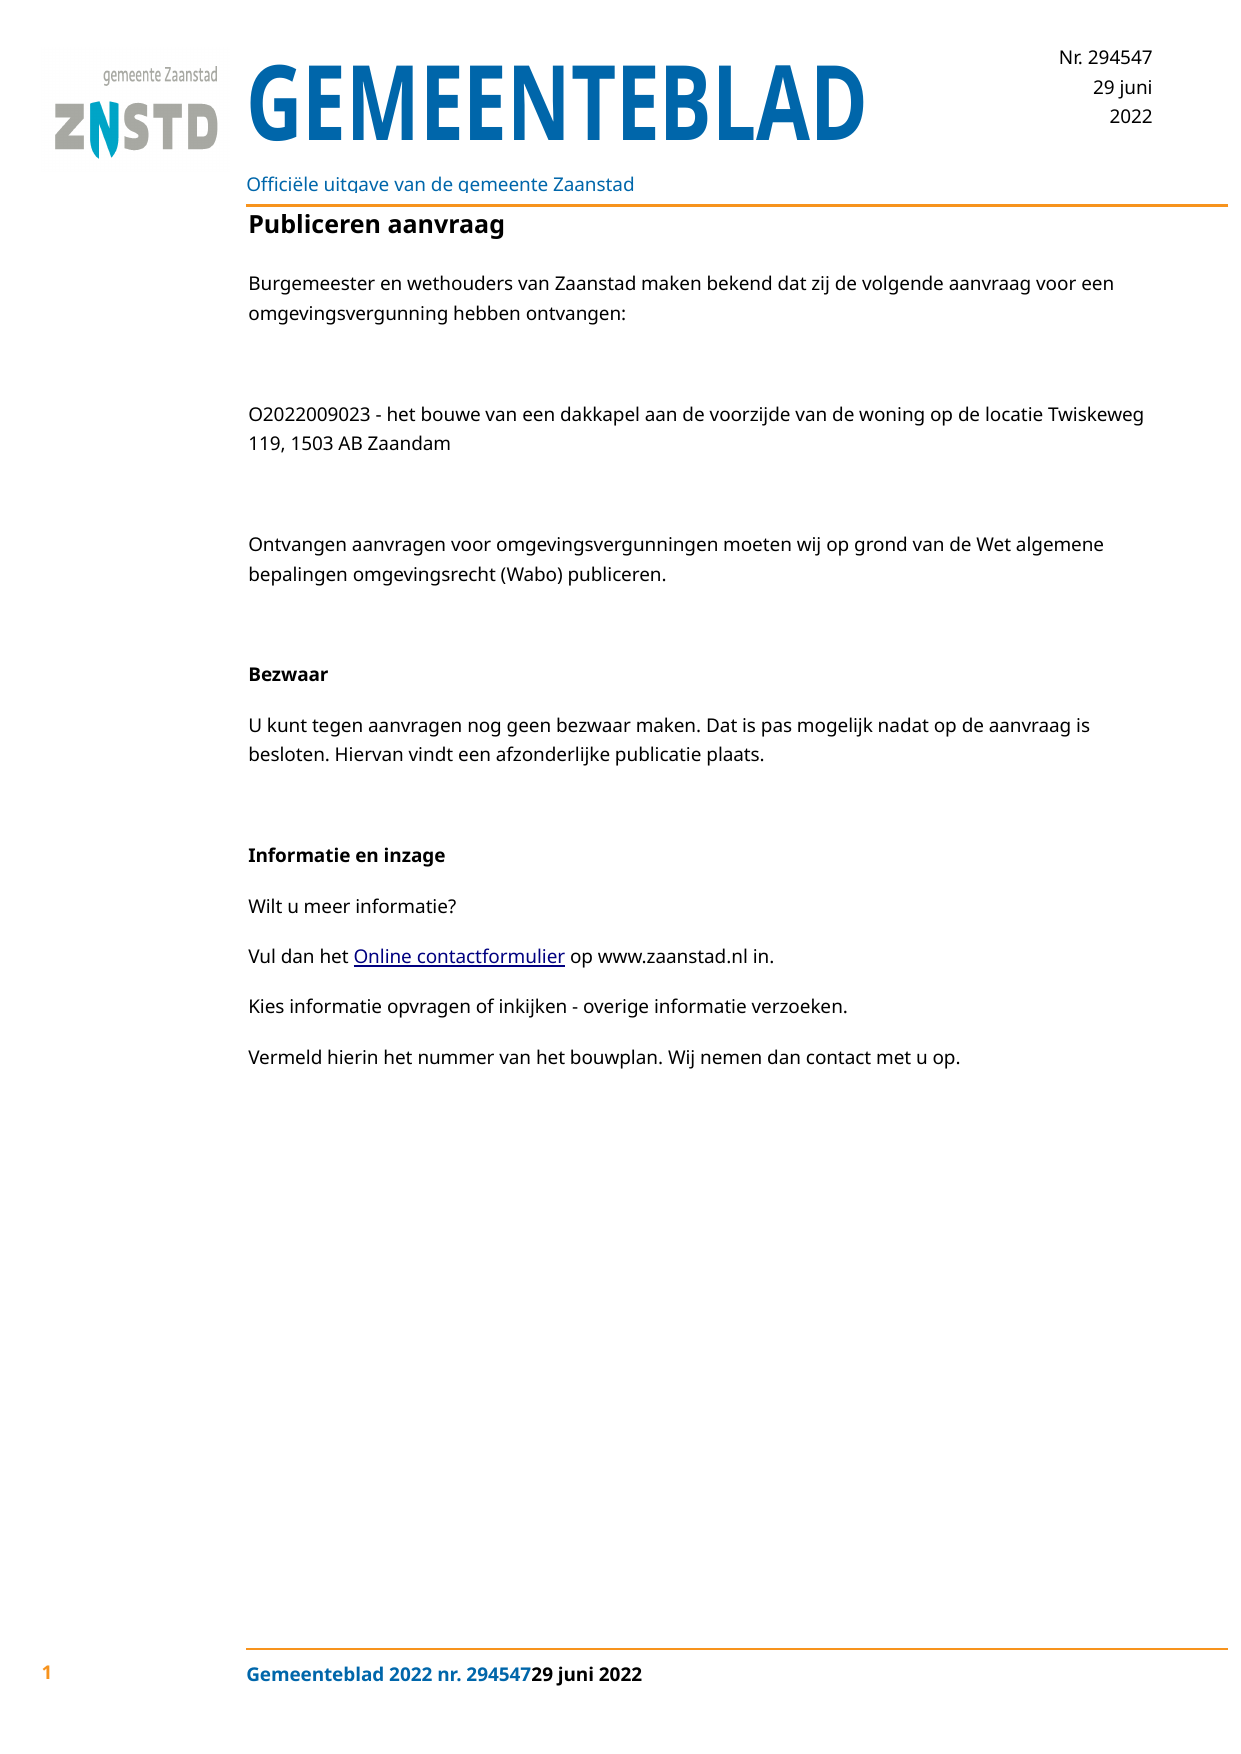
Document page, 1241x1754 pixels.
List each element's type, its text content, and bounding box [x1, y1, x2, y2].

text Informatie en inzage [248, 842, 1152, 868]
text Burgemeester en wethouders van Zaanstad maken bekend dat zij de volgende aanvraag voor een omgevingsvergunning hebben ontvangen: [248, 270, 1152, 326]
text Vul dan het Online contactformulier op www.zaanstad.nl in. [248, 943, 1152, 969]
text Vermeld hierin het nummer van het bouwplan. Wij nemen dan contact met u op. [248, 1044, 1152, 1070]
picture [41, 47, 231, 172]
text Bezwaar [248, 662, 1152, 687]
text Wilt u meer informatie? [248, 893, 1152, 918]
text Kies informatie opvragen of inkijken - overige informatie verzoeken. [248, 994, 1152, 1019]
text Publiceren aanvraag [248, 207, 1152, 241]
text U kunt tegen aanvragen nog geen bezwaar maken. Dat is pas mogelijk nadat op de aanvraag is besloten. Hiervan vindt een afzonderlijke publicatie plaats. [248, 712, 1152, 767]
text Ontvangen aanvragen voor omgevingsvergunningen moeten wij op grond van de Wet algemene bepalingen omgevingsrecht (Wabo) publiceren. [248, 531, 1152, 586]
text O2022009023 - het bouwe van een dakkapel aan de voorzijde van de woning op de locatie Twiskeweg 119, 1503 AB Zaandam [248, 401, 1152, 456]
